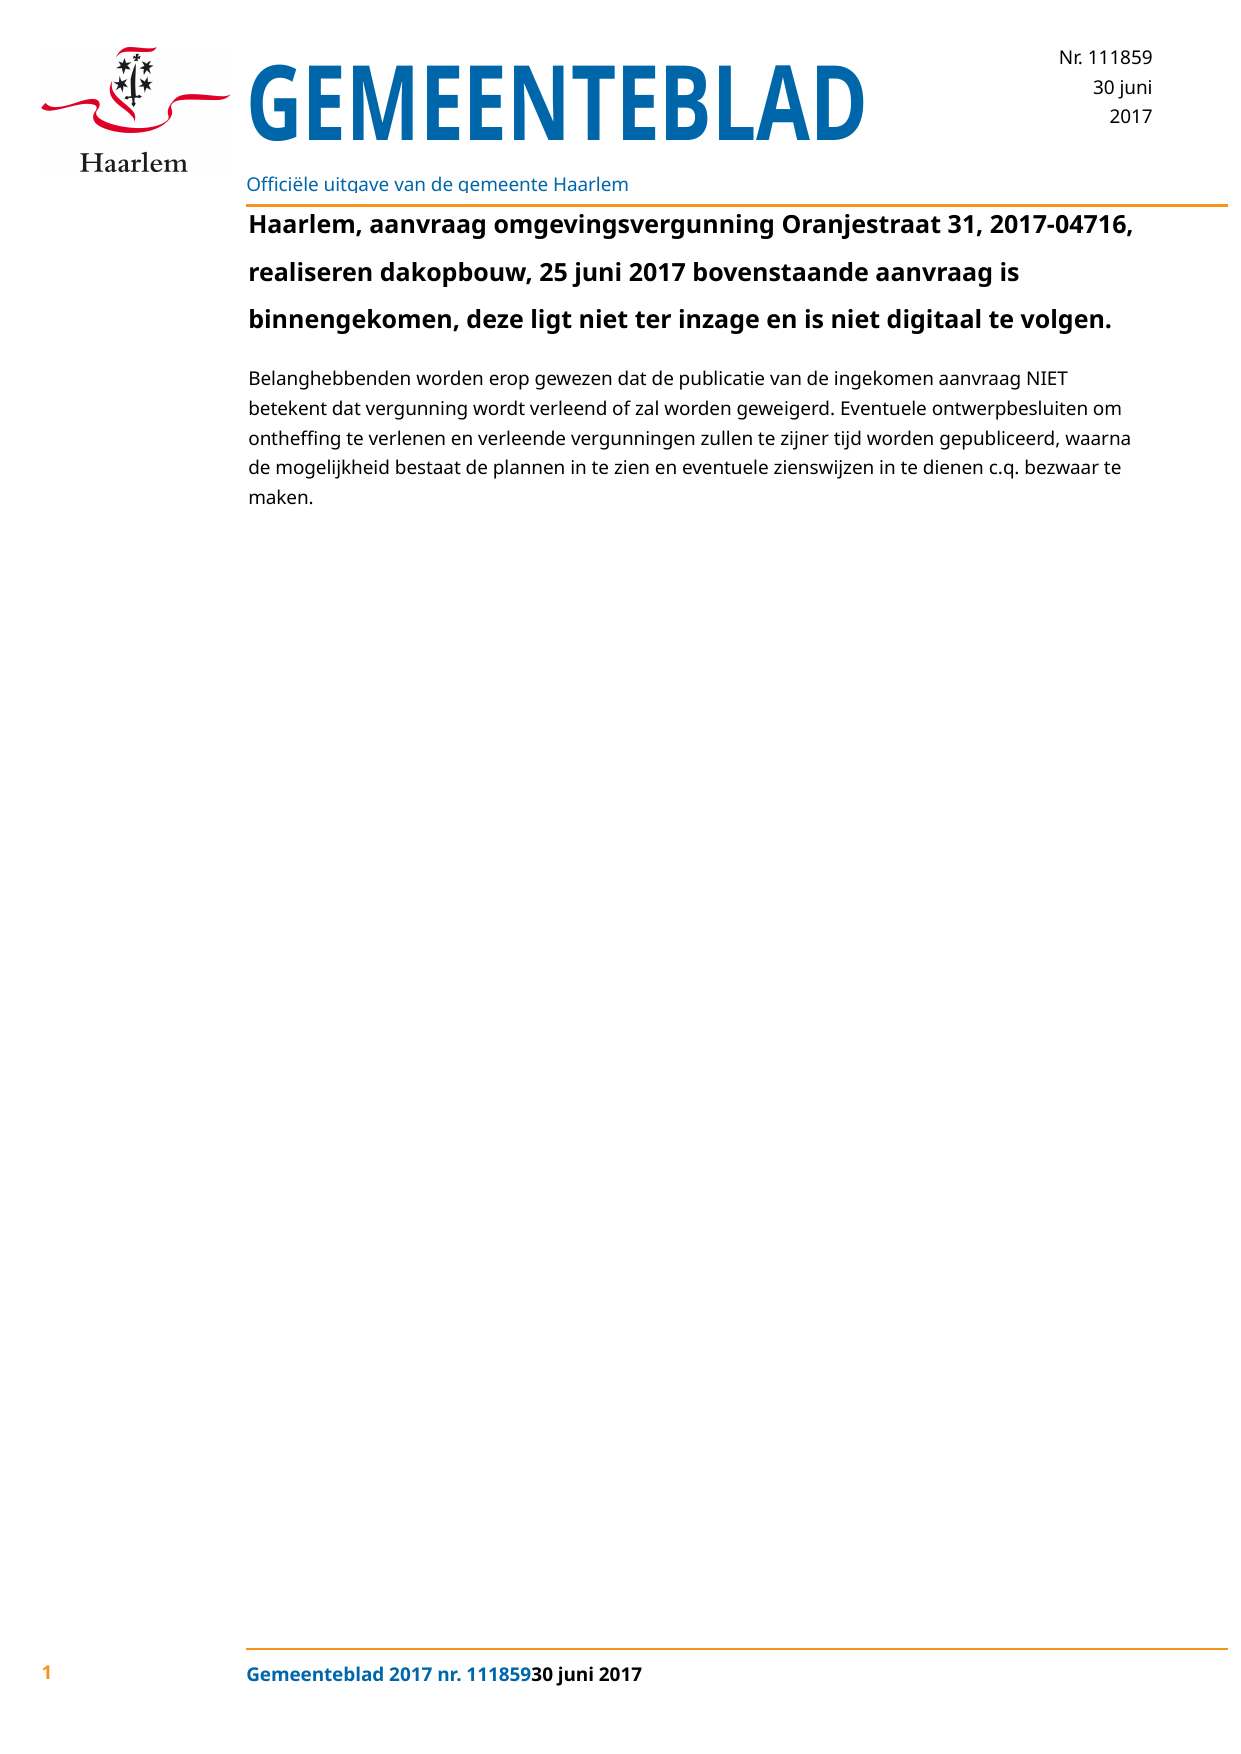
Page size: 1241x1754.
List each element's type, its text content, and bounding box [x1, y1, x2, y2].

text Haarlem, aanvraag omgevingsvergunning Oranjestraat 31, 2017-04716, realiseren dakopbouw, 25 juni 2017 bovenstaande aanvraag is binnengekomen, deze ligt niet ter inzage en is niet digitaal te volgen. [248, 207, 1152, 336]
picture [41, 47, 231, 172]
text Belanghebbenden worden erop gewezen dat de publicatie van de ingekomen aanvraag NIET betekent dat vergunning wordt verleend of zal worden geweigerd. Eventuele ontwerpbesluiten om ontheffing te verlenen en verleende vergunningen zullen te zijner tijd worden gepubliceerd, waarna de mogelijkheid bestaat de plannen in te zien en eventuele zienswijzen in te dienen c.q. bezwaar te maken. [248, 366, 1152, 509]
